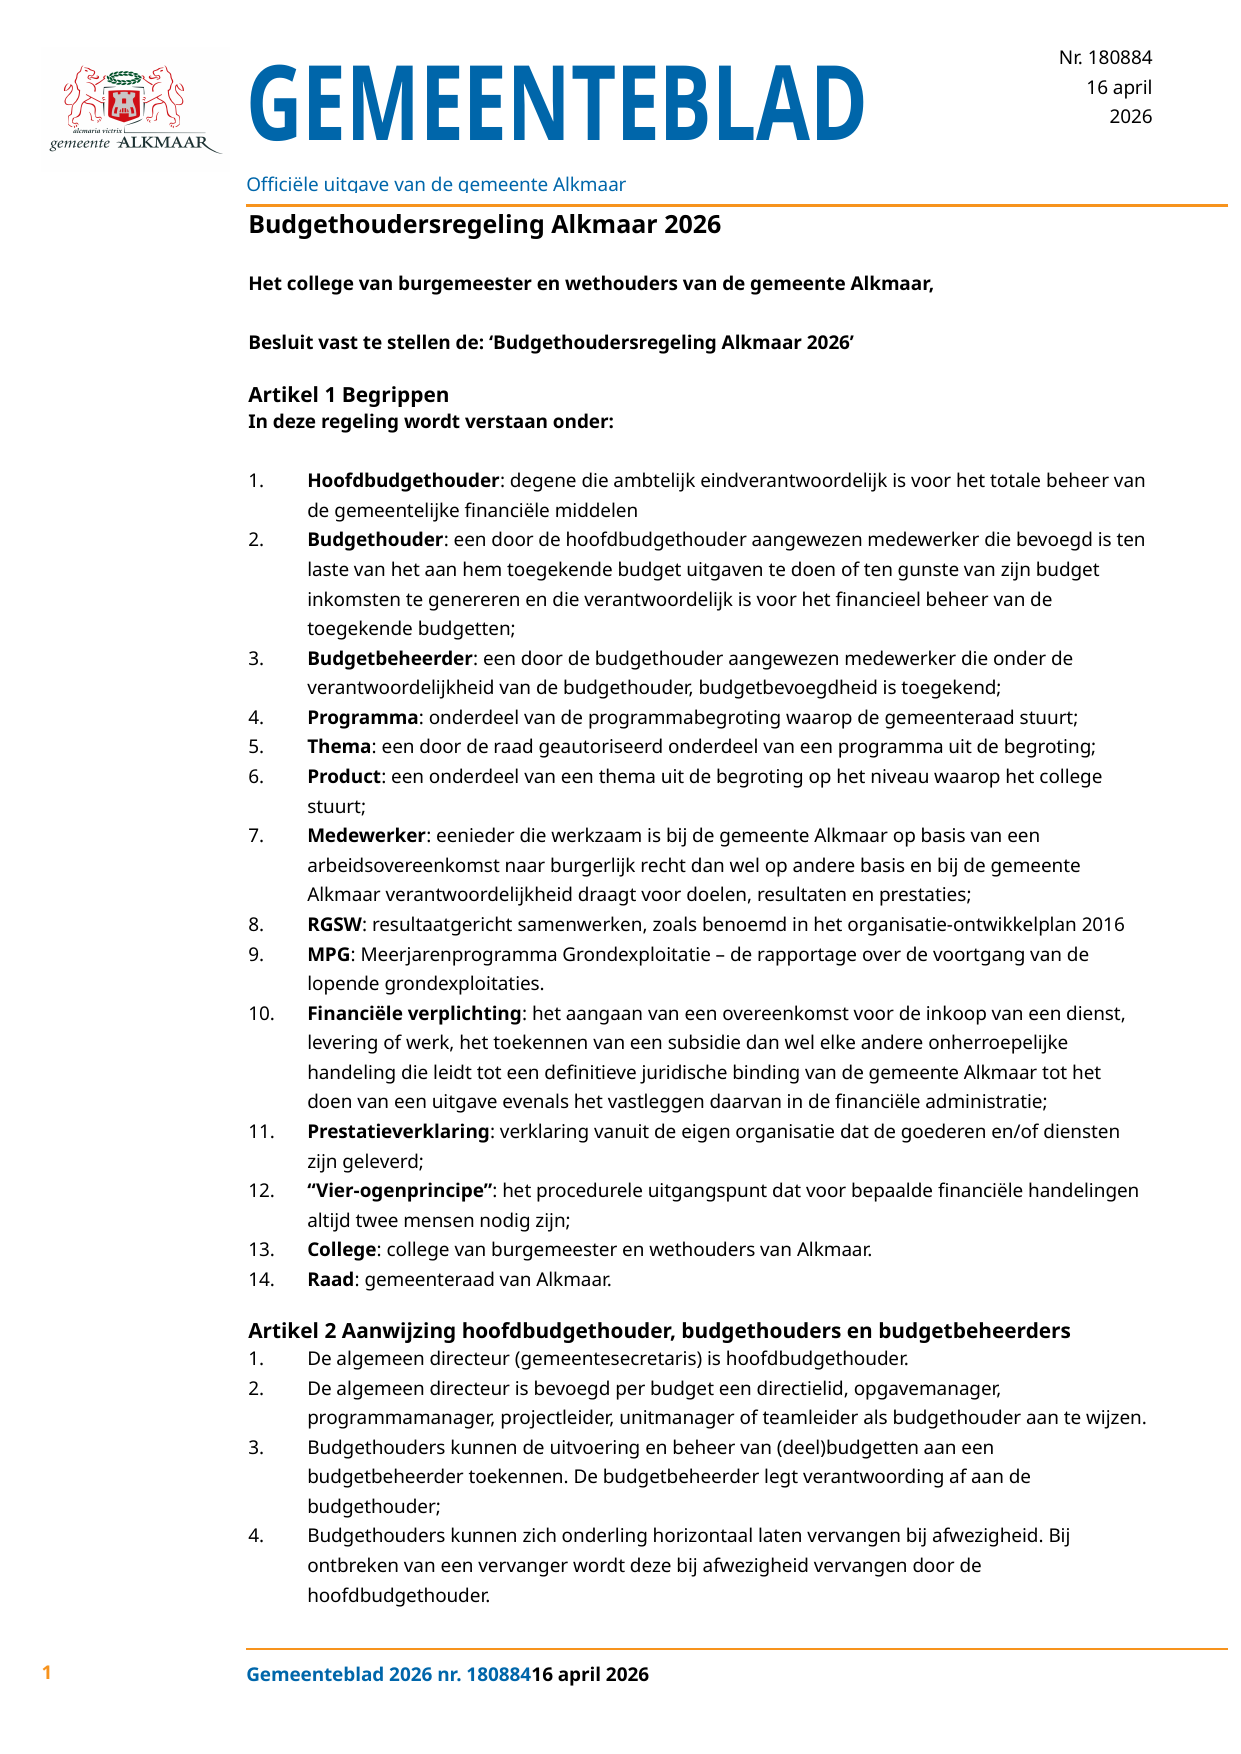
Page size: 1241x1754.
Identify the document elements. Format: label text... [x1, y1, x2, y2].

list Product: een onderdeel van een thema uit de begroting op het niveau waarop het college stuurt; [248, 763, 1152, 819]
list “Vier-ogenprincipe”: het procedurele uitgangspunt dat voor bepaalde financiële handelingen altijd twee mensen nodig zijn; [248, 1177, 1152, 1233]
list RGSW: resultaatgericht samenwerken, zoals benoemd in het organisatie-ontwikkelplan 2016 [248, 911, 1152, 937]
text Budgethoudersregeling Alkmaar 2026 [248, 207, 1152, 241]
text Besluit vast te stellen de: ‘Budgethoudersregeling Alkmaar 2026’ [248, 329, 1152, 355]
text In deze regeling wordt verstaan onder: [248, 408, 1152, 434]
list Hoofdbudgethouder: degene die ambtelijk eindverantwoordelijk is voor het totale beheer van de gemeentelijke financiële middelen [248, 467, 1152, 523]
list Prestatieverklaring: verklaring vanuit de eigen organisatie dat de goederen en/of diensten zijn geleverd; [248, 1118, 1152, 1174]
list De algemeen directeur (gemeentesecretaris) is hoofdbudgethouder. [248, 1345, 1152, 1371]
text Artikel 2 Aanwijzing hoofdbudgethouder, budgethouders en budgetbeheerders [248, 1317, 1152, 1345]
list Programma: onderdeel van de programmabegroting waarop de gemeenteraad stuurt; [248, 704, 1152, 730]
list De algemeen directeur is bevoegd per budget een directielid, opgavemanager, programmamanager, projectleider, unitmanager of teamleider als budgethouder aan te wijzen. [248, 1375, 1152, 1430]
text Artikel 1 Begrippen [248, 380, 1152, 408]
list College: college van burgemeester en wethouders van Alkmaar. [248, 1237, 1152, 1262]
list Raad: gemeenteraad van Alkmaar. [248, 1266, 1152, 1292]
list Medewerker: eenieder die werkzaam is bij de gemeente Alkmaar op basis van een arbeidsovereenkomst naar burgerlijk recht dan wel op andere basis en bij de gemeente Alkmaar verantwoordelijkheid draagt voor doelen, resultaten en prestaties; [248, 822, 1152, 907]
list Budgethouders kunnen zich onderling horizontaal laten vervangen bij afwezigheid. Bij ontbreken van een vervanger wordt deze bij afwezigheid vervangen door de hoofdbudgethouder. [248, 1523, 1152, 1607]
list Budgetbeheerder: een door de budgethouder aangewezen medewerker die onder de verantwoordelijkheid van de budgethouder, budgetbevoegdheid is toegekend; [248, 645, 1152, 700]
list Budgethouders kunnen de uitvoering en beheer van (deel)budgetten aan een budgetbeheerder toekennen. De budgetbeheerder legt verantwoording af aan de budgethouder; [248, 1434, 1152, 1519]
picture [41, 47, 231, 172]
list Budgethouder: een door de hoofdbudgethouder aangewezen medewerker die bevoegd is ten laste van het aan hem toegekende budget uitgaven te doen of ten gunste van zijn budget inkomsten te genereren en die verantwoordelijk is voor het financieel beheer van de toegekende budgetten; [248, 527, 1152, 641]
list Financiële verplichting: het aangaan van een overeenkomst voor de inkoop van een dienst, levering of werk, het toekennen van een subsidie dan wel elke andere onherroepelijke handeling die leidt tot een definitieve juridische binding van de gemeente Alkmaar tot het doen van een uitgave evenals het vastleggen daarvan in de financiële administratie; [248, 1000, 1152, 1114]
text Het college van burgemeester en wethouders van de gemeente Alkmaar, [248, 270, 1152, 296]
list MPG: Meerjarenprogramma Grondexploitatie – de rapportage over de voortgang van de lopende grondexploitaties. [248, 941, 1152, 996]
list Thema: een door de raad geautoriseerd onderdeel van een programma uit de begroting; [248, 734, 1152, 759]
